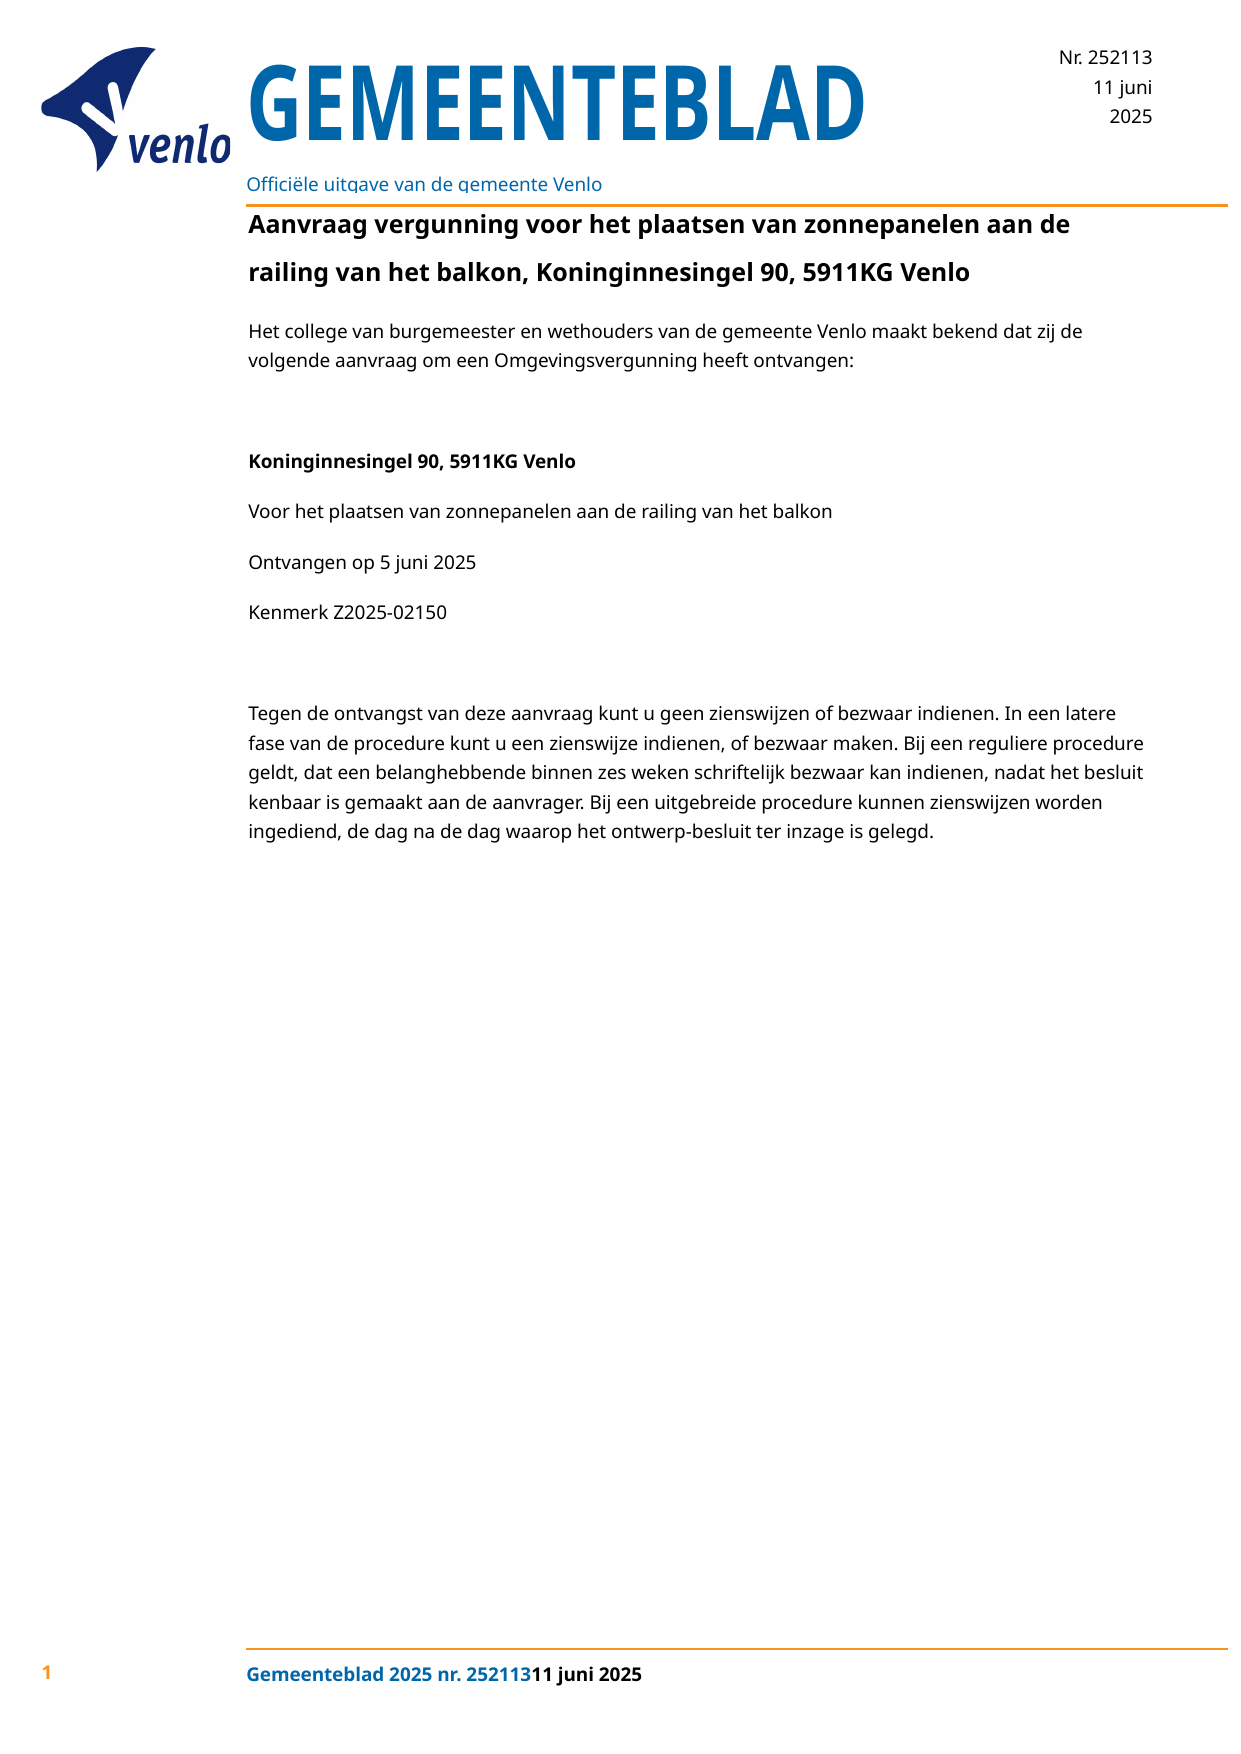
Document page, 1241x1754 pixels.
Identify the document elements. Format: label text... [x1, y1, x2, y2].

text Kenmerk Z2025-02150 [248, 599, 1152, 625]
text Koninginnesingel 90, 5911KG Venlo [248, 448, 1152, 474]
text Voor het plaatsen van zonnepanelen aan de railing van het balkon [248, 499, 1152, 524]
text Aanvraag vergunning voor het plaatsen van zonnepanelen aan de railing van het balkon, Koninginnesingel 90, 5911KG Venlo [248, 207, 1152, 288]
picture [41, 47, 231, 172]
text Ontvangen op 5 juni 2025 [248, 549, 1152, 575]
text Het college van burgemeester en wethouders van de gemeente Venlo maakt bekend dat zij de volgende aanvraag om een Omgevingsvergunning heeft ontvangen: [248, 318, 1152, 373]
text Tegen de ontvangst van deze aanvraag kunt u geen zienswijzen of bezwaar indienen. In een latere fase van de procedure kunt u een zienswijze indienen, of bezwaar maken. Bij een reguliere procedure geldt, dat een belanghebbende binnen zes weken schriftelijk bezwaar kan indienen, nadat het besluit kenbaar is gemaakt aan de aanvrager. Bij een uitgebreide procedure kunnen zienswijzen worden ingediend, de dag na de dag waarop het ontwerp-besluit ter inzage is gelegd. [248, 700, 1152, 844]
